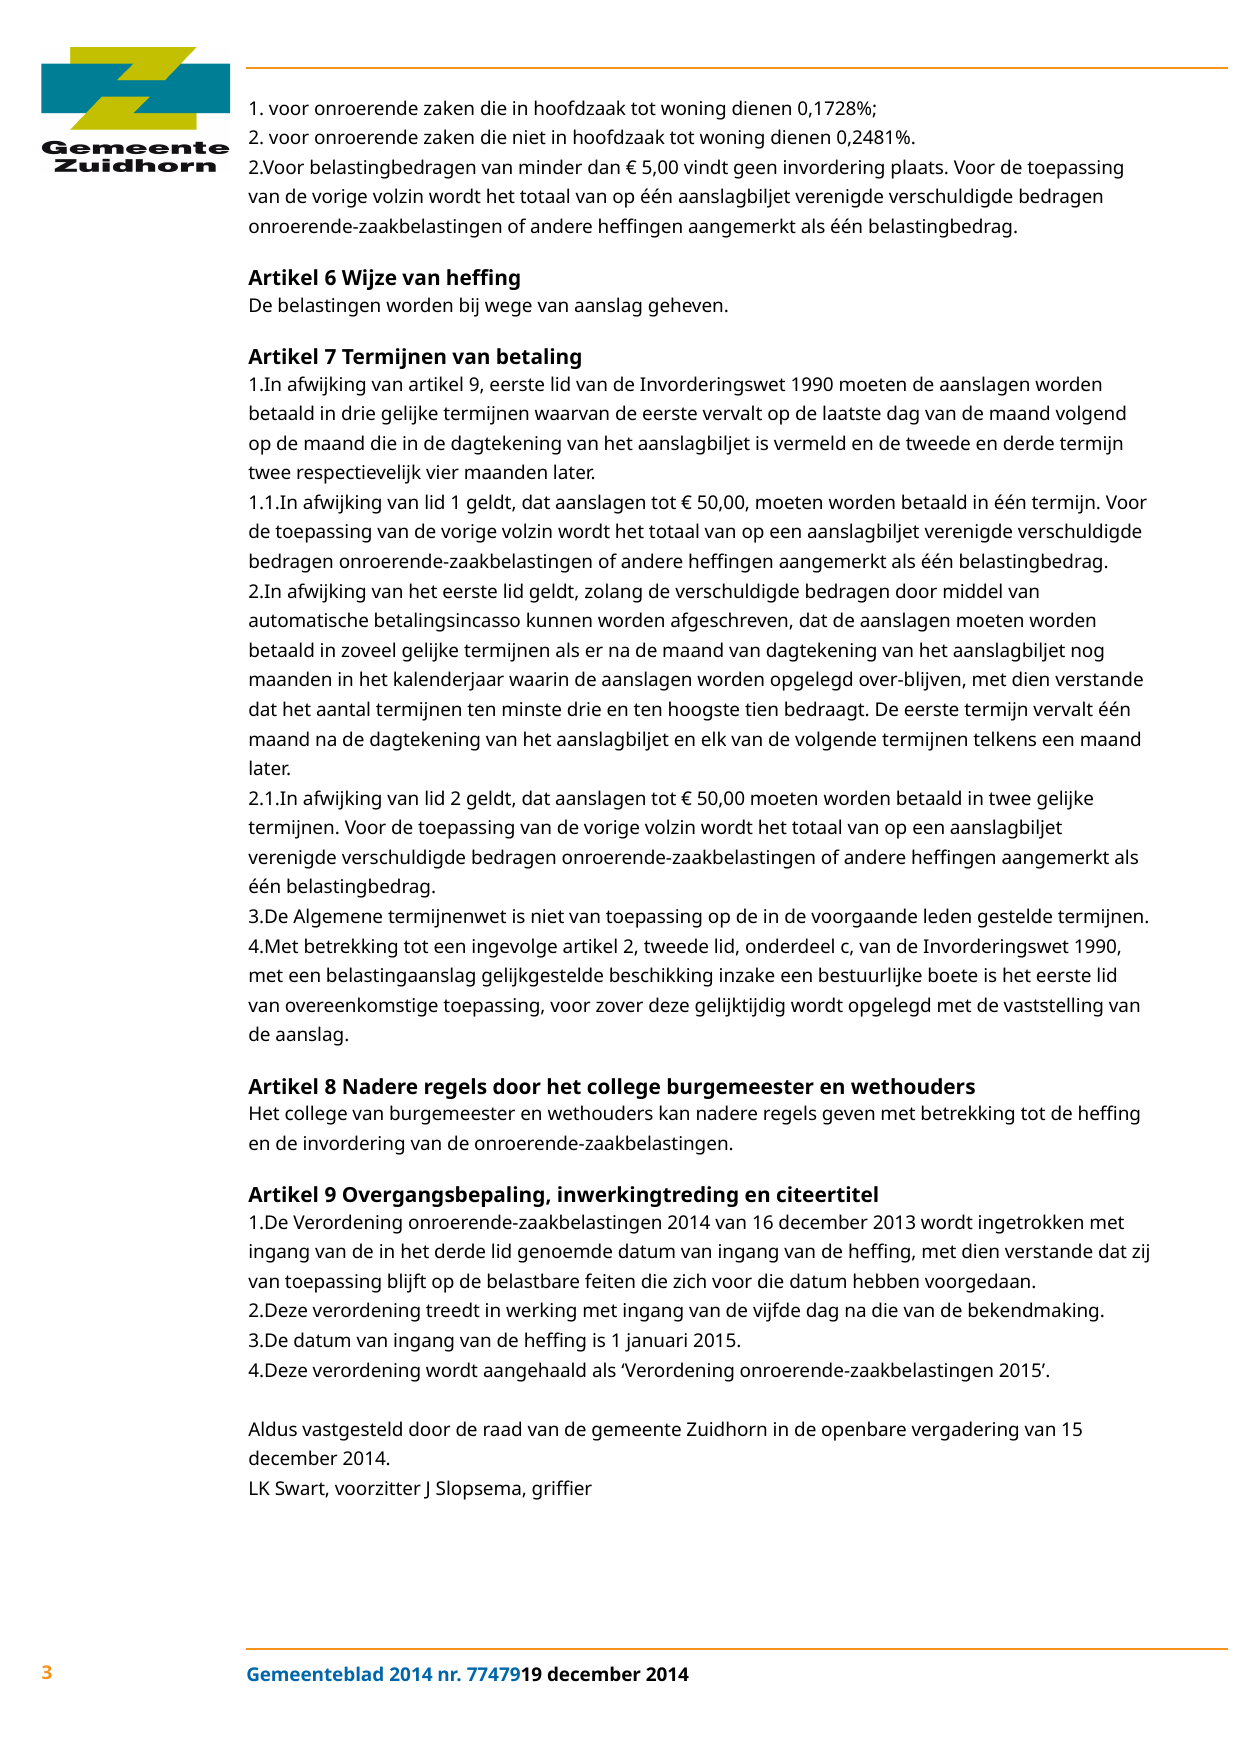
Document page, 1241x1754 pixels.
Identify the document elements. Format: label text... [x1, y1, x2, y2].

text 2.Voor belastingbedragen van minder dan € 5,00 vindt geen invordering plaats. Voor de toepassing van de vorige volzin wordt het totaal van op één aanslagbiljet verenigde verschuldigde bedragen onroerende-zaakbelastingen of andere heffingen aangemerkt als één belastingbedrag. [248, 154, 1152, 239]
text 2. voor onroerende zaken die niet in hoofdzaak tot woning dienen 0,2481%. [248, 124, 1152, 150]
picture [41, 47, 231, 172]
text 2.1.In afwijking van lid 2 geldt, dat aanslagen tot € 50,00 moeten worden betaald in twee gelijke termijnen. Voor de toepassing van de vorige volzin wordt het totaal van op een aanslagbiljet verenigde verschuldigde bedragen onroerende-zaakbelastingen of andere heffingen aangemerkt als één belastingbedrag. [248, 785, 1152, 899]
text Artikel 6 Wijze van heffing [248, 263, 1152, 292]
text 2.In afwijking van het eerste lid geldt, zolang de verschuldigde bedragen door middel van automatische betalingsincasso kunnen worden afgeschreven, dat de aanslagen moeten worden betaald in zoveel gelijke termijnen als er na de maand van dagtekening van het aanslagbiljet nog maanden in het kalenderjaar waarin de aanslagen worden opgelegd over-blijven, met dien verstande dat het aantal termijnen ten minste drie en ten hoogste tien bedraagt. De eerste termijn vervalt één maand na de dagtekening van het aanslagbiljet en elk van de volgende termijnen telkens een maand later. [248, 578, 1152, 781]
text 1. voor onroerende zaken die in hoofdzaak tot woning dienen 0,1728%; [248, 95, 1152, 121]
text Aldus vastgesteld door de raad van de gemeente Zuidhorn in de openbare vergadering van 15 december 2014. [248, 1416, 1152, 1471]
text Artikel 7 Termijnen van betaling [248, 342, 1152, 371]
text Het college van burgemeester en wethouders kan nadere regels geven met betrekking tot de heffing en de invordering van de onroerende-zaakbelastingen. [248, 1101, 1152, 1156]
text 1.In afwijking van artikel 9, eerste lid van de Invorderingswet 1990 moeten de aanslagen worden betaald in drie gelijke termijnen waarvan de eerste vervalt op de laatste dag van de maand volgend op de maand die in de dagtekening van het aanslagbiljet is vermeld en de tweede en derde termijn twee respectievelijk vier maanden later. [248, 371, 1152, 485]
text Artikel 8 Nadere regels door het college burgemeester en wethouders [248, 1072, 1152, 1101]
text LK Swart, voorzitter J Slopsema, griffier [248, 1475, 1152, 1501]
text 1.1.In afwijking van lid 1 geldt, dat aanslagen tot € 50,00, moeten worden betaald in één termijn. Voor de toepassing van de vorige volzin wordt het totaal van op een aanslagbiljet verenigde verschuldigde bedragen onroerende-zaakbelastingen of andere heffingen aangemerkt als één belastingbedrag. [248, 489, 1152, 574]
text 3.De datum van ingang van de heffing is 1 januari 2015. [248, 1327, 1152, 1353]
text De belastingen worden bij wege van aanslag geheven. [248, 292, 1152, 318]
text 2.Deze verordening treedt in werking met ingang van de vijfde dag na die van de bekendmaking. [248, 1298, 1152, 1323]
text 4.Deze verordening wordt aangehaald als ‘Verordening onroerende-zaakbelastingen 2015’. [248, 1357, 1152, 1383]
text 3.De Algemene termijnenwet is niet van toepassing op de in de voorgaande leden gestelde termijnen. [248, 903, 1152, 929]
text Artikel 9 Overgangsbepaling, inwerkingtreding en citeertitel [248, 1181, 1152, 1209]
text 4.Met betrekking tot een ingevolge artikel 2, tweede lid, onderdeel c, van de Invorderingswet 1990, met een belastingaanslag gelijkgestelde beschikking inzake een bestuurlijke boete is het eerste lid van overeenkomstige toepassing, voor zover deze gelijktijdig wordt opgelegd met de vaststelling van de aanslag. [248, 933, 1152, 1047]
text 1.De Verordening onroerende-zaakbelastingen 2014 van 16 december 2013 wordt ingetrokken met ingang van de in het derde lid genoemde datum van ingang van de heffing, met dien verstande dat zij van toepassing blijft op de belastbare feiten die zich voor die datum hebben voorgedaan. [248, 1209, 1152, 1294]
